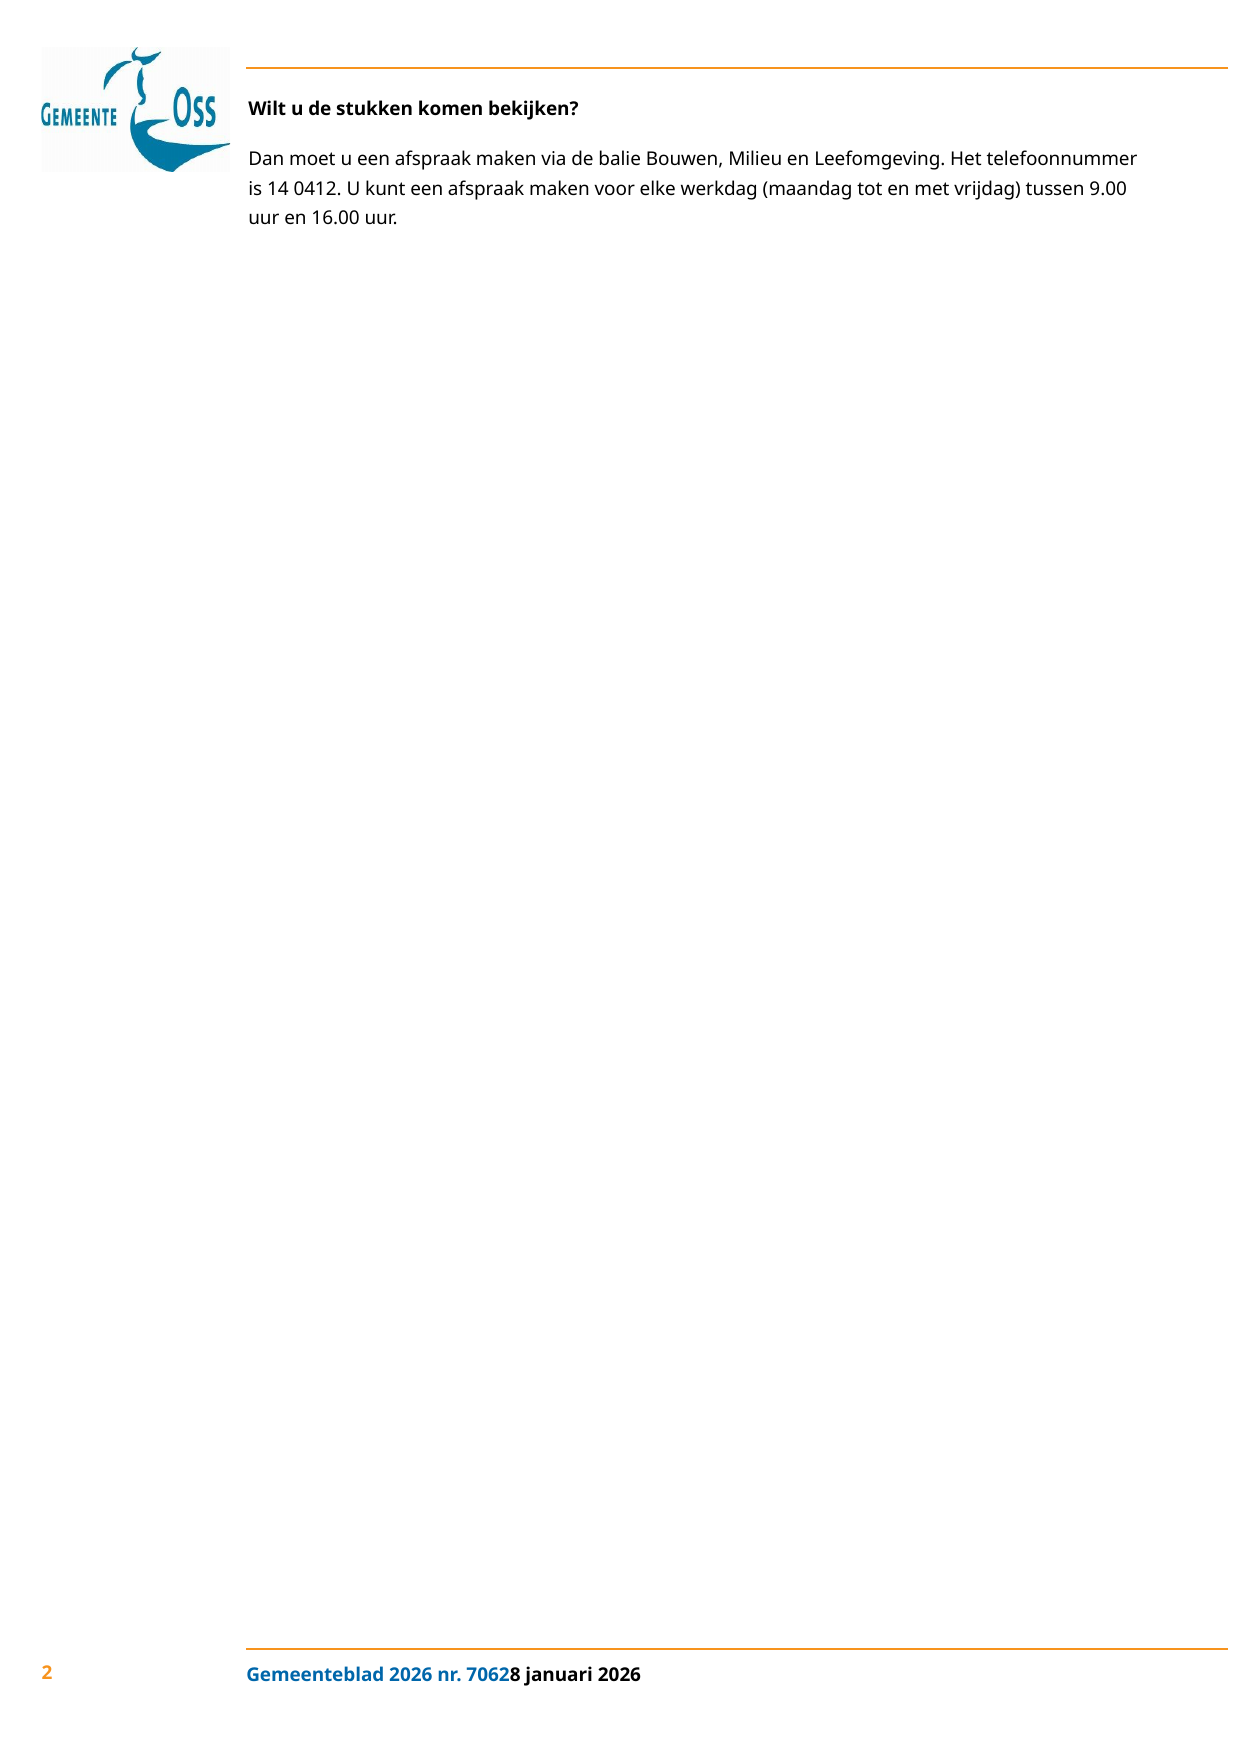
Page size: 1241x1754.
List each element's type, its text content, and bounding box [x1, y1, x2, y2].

text Wilt u de stukken komen bekijken? [248, 95, 1152, 121]
text Dan moet u een afspraak maken via de balie Bouwen, Milieu en Leefomgeving. Het telefoonnummer is 14 0412. U kunt een afspraak maken voor elke werkdag (maandag tot en met vrijdag) tussen 9.00 uur en 16.00 uur. [248, 145, 1152, 230]
picture [41, 47, 231, 172]
